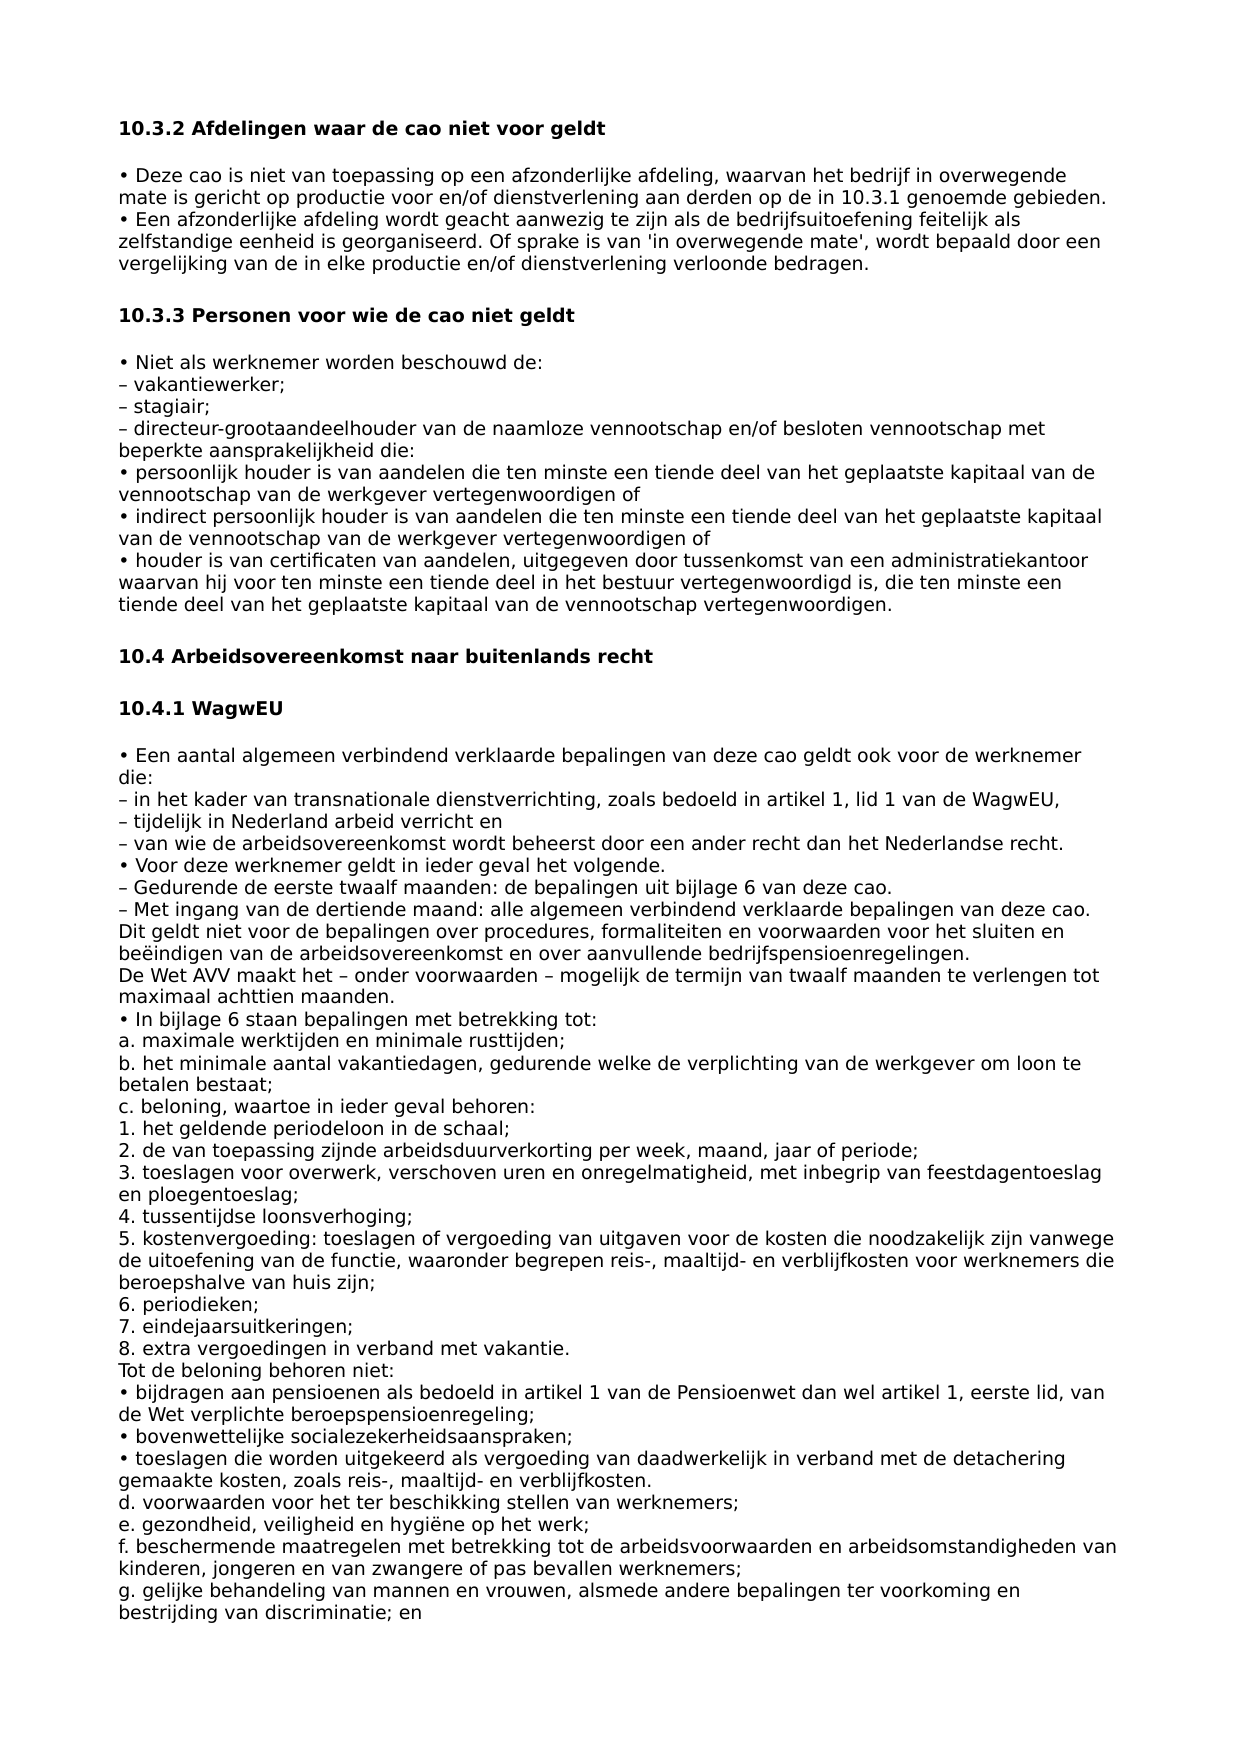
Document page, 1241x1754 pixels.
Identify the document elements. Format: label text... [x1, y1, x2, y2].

text – in het kader van transnationale dienstverrichting, zoals bedoeld in artikel 1, lid 1 van de WagwEU, [118, 789, 1122, 811]
text g. gelijke behandeling van mannen en vrouwen, alsmede andere bepalingen ter voorkoming en bestrijding van discriminatie; en [118, 1580, 1122, 1624]
text Tot de beloning behoren niet: [118, 1360, 1122, 1382]
text • bijdragen aan pensioenen als bedoeld in artikel 1 van de Pensioenwet dan wel artikel 1, eerste lid, van de Wet verplichte beroepspensioenregeling; [118, 1382, 1122, 1426]
text 3. toeslagen voor overwerk, verschoven uren en onregelmatigheid, met inbegrip van feestdagentoeslag en ploegentoeslag; [118, 1162, 1122, 1206]
text • Deze cao is niet van toepassing op een afzonderlijke afdeling, waarvan het bedrijf in overwegende mate is gericht op productie voor en/of dienstverlening aan derden op de in 10.3.1 genoemde gebieden. [118, 165, 1122, 209]
text – tijdelijk in Nederland arbeid verricht en [118, 811, 1122, 833]
subtitle 10.3.2 Afdelingen waar de cao niet voor geldt [118, 118, 1122, 140]
text 8. extra vergoedingen in verband met vakantie. [118, 1338, 1122, 1360]
text – directeur-grootaandeelhouder van de naamloze vennootschap en/of besloten vennootschap met beperkte aansprakelijkheid die: [118, 418, 1122, 462]
text • toeslagen die worden uitgekeerd als vergoeding van daadwerkelijk in verband met de detachering gemaakte kosten, zoals reis-, maaltijd- en verblijfkosten. [118, 1448, 1122, 1492]
text 5. kostenvergoeding: toeslagen of vergoeding van uitgaven voor de kosten die noodzakelijk zijn vanwege de uitoefening van de functie, waaronder begrepen reis-, maaltijd- en verblijfkosten voor werknemers die beroepshalve van huis zijn; [118, 1228, 1122, 1294]
text e. gezondheid, veiligheid en hygiëne op het werk; [118, 1514, 1122, 1536]
text • Een aantal algemeen verbindend verklaarde bepalingen van deze cao geldt ook voor de werknemer die: [118, 745, 1122, 789]
text – Met ingang van de dertiende maand: alle algemeen verbindend verklaarde bepalingen van deze cao. Dit geldt niet voor de bepalingen over procedures, formaliteiten en voorwaarden voor het sluiten en beëindigen van de arbeidsovereenkomst en over aanvullende bedrijfspensioenregelingen. [118, 898, 1122, 964]
text f. beschermende maatregelen met betrekking tot de arbeidsvoorwaarden en arbeidsomstandigheden van kinderen, jongeren en van zwangere of pas bevallen werknemers; [118, 1536, 1122, 1580]
text • Een afzonderlijke afdeling wordt geacht aanwezig te zijn als de bedrijfsuitoefening feitelijk als zelfstandige eenheid is georganiseerd. Of sprake is van 'in overwegende mate', wordt bepaald door een vergelijking van de in elke productie en/of dienstverlening verloonde bedragen. [118, 209, 1122, 275]
text • bovenwettelijke socialezekerheidsaanspraken; [118, 1426, 1122, 1448]
text • In bijlage 6 staan bepalingen met betrekking tot: [118, 1008, 1122, 1030]
text • houder is van certificaten van aandelen, uitgegeven door tussenkomst van een administratiekantoor waarvan hij voor ten minste een tiende deel in het bestuur vertegenwoordigd is, die ten minste een tiende deel van het geplaatste kapitaal van de vennootschap vertegenwoordigen. [118, 550, 1122, 616]
text – Gedurende de eerste twaalf maanden: de bepalingen uit bijlage 6 van deze cao. [118, 877, 1122, 898]
text c. beloning, waartoe in ieder geval behoren: [118, 1096, 1122, 1118]
text • Voor deze werknemer geldt in ieder geval het volgende. [118, 854, 1122, 877]
text – stagiair; [118, 396, 1122, 418]
text • indirect persoonlijk houder is van aandelen die ten minste een tiende deel van het geplaatste kapitaal van de vennootschap van de werkgever vertegenwoordigen of [118, 506, 1122, 550]
text De Wet AVV maakt het – onder voorwaarden – mogelijk de termijn van twaalf maanden te verlengen tot maximaal achttien maanden. [118, 964, 1122, 1008]
text 1. het geldende periodeloon in de schaal; [118, 1118, 1122, 1140]
subtitle 10.4 Arbeidsovereenkomst naar buitenlands recht [118, 646, 1122, 668]
text b. het minimale aantal vakantiedagen, gedurende welke de verplichting van de werkgever om loon te betalen bestaat; [118, 1052, 1122, 1096]
text a. maximale werktijden en minimale rusttijden; [118, 1030, 1122, 1052]
text 4. tussentijdse loonsverhoging; [118, 1206, 1122, 1228]
text – van wie de arbeidsovereenkomst wordt beheerst door een ander recht dan het Nederlandse recht. [118, 833, 1122, 854]
text • Niet als werknemer worden beschouwd de: [118, 352, 1122, 374]
text 2. de van toepassing zijnde arbeidsduurverkorting per week, maand, jaar of periode; [118, 1140, 1122, 1162]
text d. voorwaarden voor het ter beschikking stellen van werknemers; [118, 1492, 1122, 1514]
text • persoonlijk houder is van aandelen die ten minste een tiende deel van het geplaatste kapitaal van de vennootschap van de werkgever vertegenwoordigen of [118, 462, 1122, 506]
text 7. eindejaarsuitkeringen; [118, 1316, 1122, 1338]
subtitle 10.3.3 Personen voor wie de cao niet geldt [118, 305, 1122, 327]
text 6. periodieken; [118, 1294, 1122, 1316]
text – vakantiewerker; [118, 374, 1122, 396]
subtitle 10.4.1 WagwEU [118, 698, 1122, 720]
